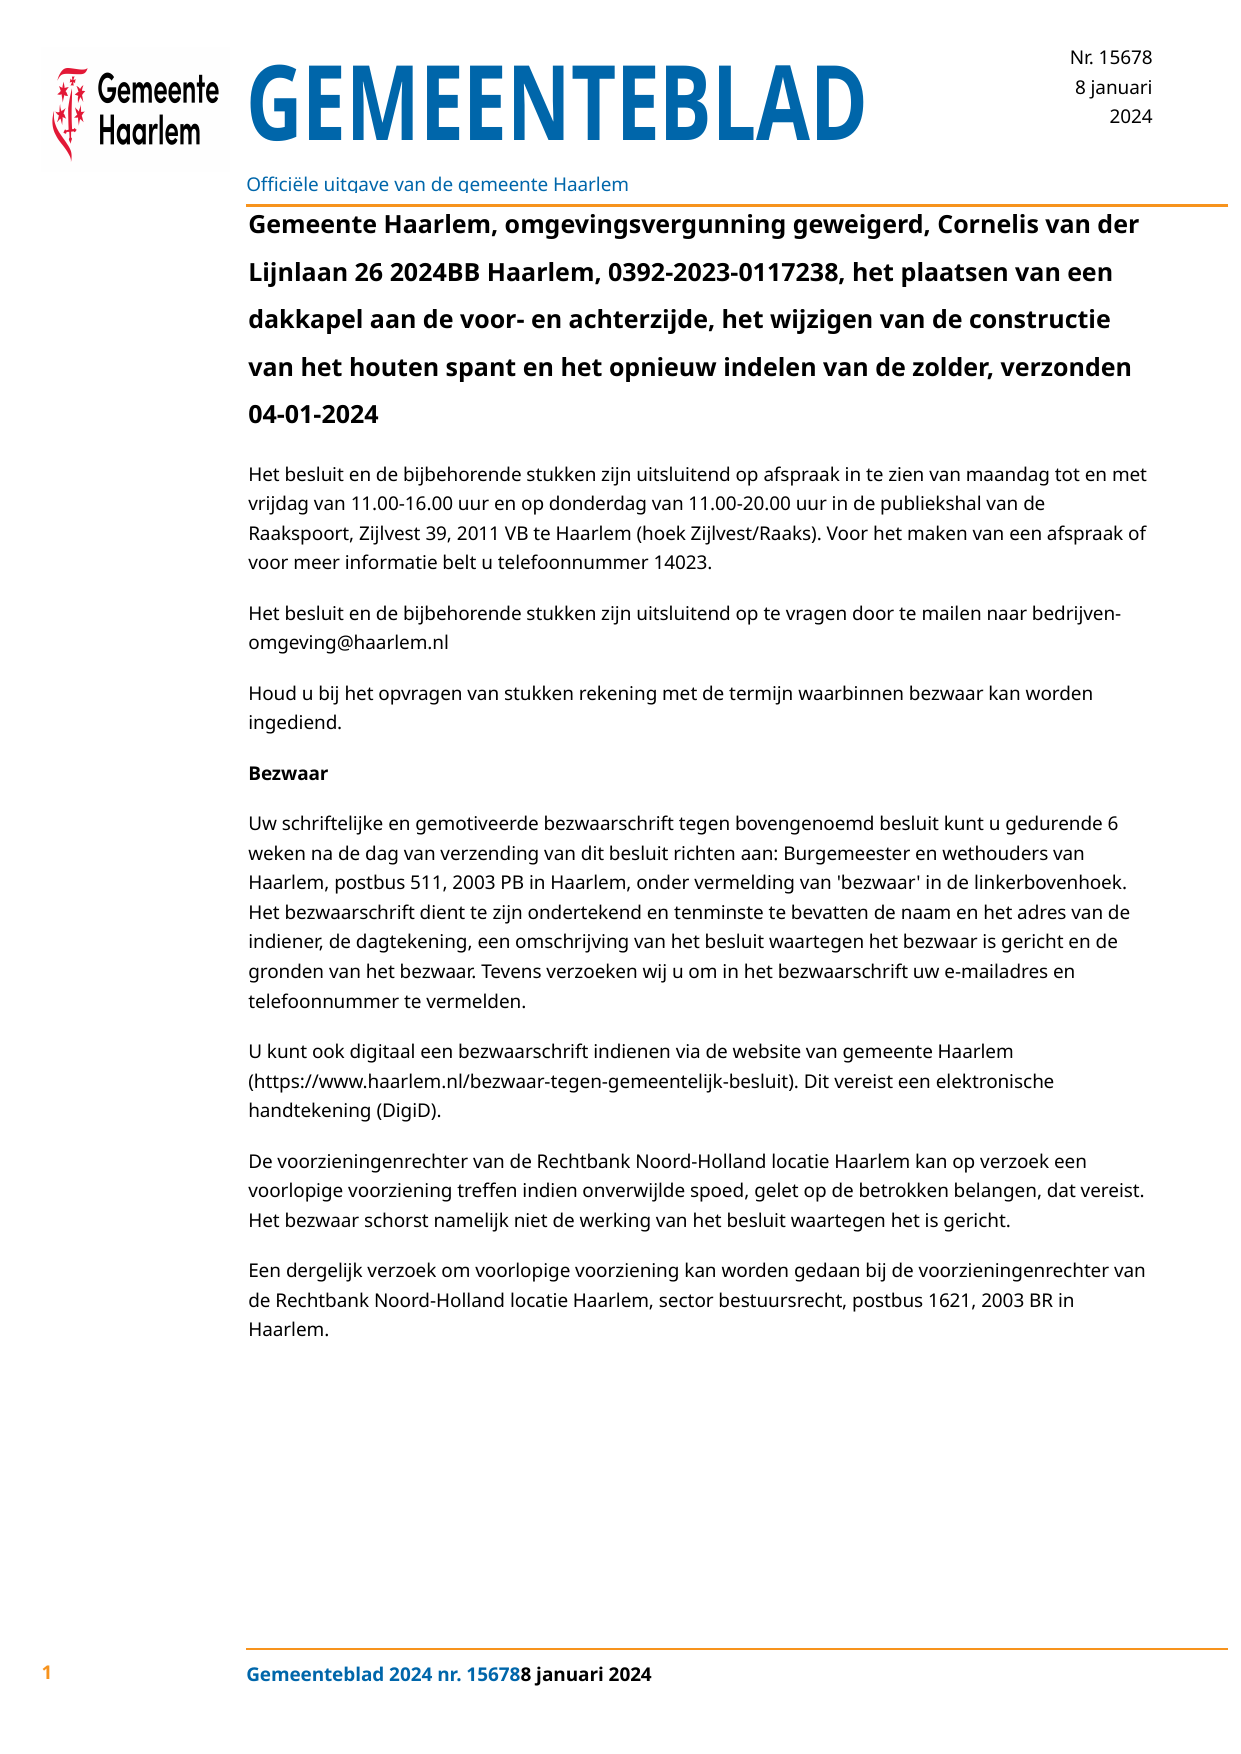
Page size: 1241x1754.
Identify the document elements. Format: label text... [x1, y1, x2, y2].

text Het besluit en de bijbehorende stukken zijn uitsluitend op te vragen door te mailen naar bedrijven-omgeving@haarlem.nl [248, 600, 1152, 655]
text U kunt ook digitaal een bezwaarschrift indienen via de website van gemeente Haarlem (https://www.haarlem.nl/bezwaar-tegen-gemeentelijk-besluit). Dit vereist een elektronische handtekening (DigiD). [248, 1038, 1152, 1123]
text De voorzieningenrechter van de Rechtbank Noord-Holland locatie Haarlem kan op verzoek een voorlopige voorziening treffen indien onverwijlde spoed, gelet op de betrokken belangen, dat vereist. Het bezwaar schorst namelijk niet de werking van het besluit waartegen het is gericht. [248, 1148, 1152, 1233]
text Gemeente Haarlem, omgevingsvergunning geweigerd, Cornelis van der Lijnlaan 26 2024BB Haarlem, 0392-2023-0117238, het plaatsen van een dakkapel aan de voor- en achterzijde, het wijzigen van de constructie van het houten spant en het opnieuw indelen van de zolder, verzonden 04-01-2024 [248, 207, 1152, 431]
text Uw schriftelijke en gemotiveerde bezwaarschrift tegen bovengenoemd besluit kunt u gedurende 6 weken na de dag van verzending van dit besluit richten aan: Burgemeester en wethouders van Haarlem, postbus 511, 2003 PB in Haarlem, onder vermelding van 'bezwaar' in de linkerbovenhoek. Het bezwaarschrift dient te zijn ondertekend en tenminste te bevatten de naam en het adres van de indiener, de dagtekening, een omschrijving van het besluit waartegen het bezwaar is gericht en de gronden van het bezwaar. Tevens verzoeken wij u om in het bezwaarschrift uw e-mailadres en telefoonnummer te vermelden. [248, 810, 1152, 1013]
picture [41, 47, 231, 172]
text Het besluit en de bijbehorende stukken zijn uitsluitend op afspraak in te zien van maandag tot en met vrijdag van 11.00-16.00 uur en op donderdag van 11.00-20.00 uur in de publiekshal van de Raakspoort, Zijlvest 39, 2011 VB te Haarlem (hoek Zijlvest/Raaks). Voor het maken van een afspraak of voor meer informatie belt u telefoonnummer 14023. [248, 461, 1152, 575]
text Een dergelijk verzoek om voorlopige voorziening kan worden gedaan bij de voorzieningenrechter van de Rechtbank Noord-Holland locatie Haarlem, sector bestuursrecht, postbus 1621, 2003 BR in Haarlem. [248, 1257, 1152, 1342]
text Bezwaar [248, 760, 1152, 786]
text Houd u bij het opvragen van stukken rekening met de termijn waarbinnen bezwaar kan worden ingediend. [248, 680, 1152, 735]
